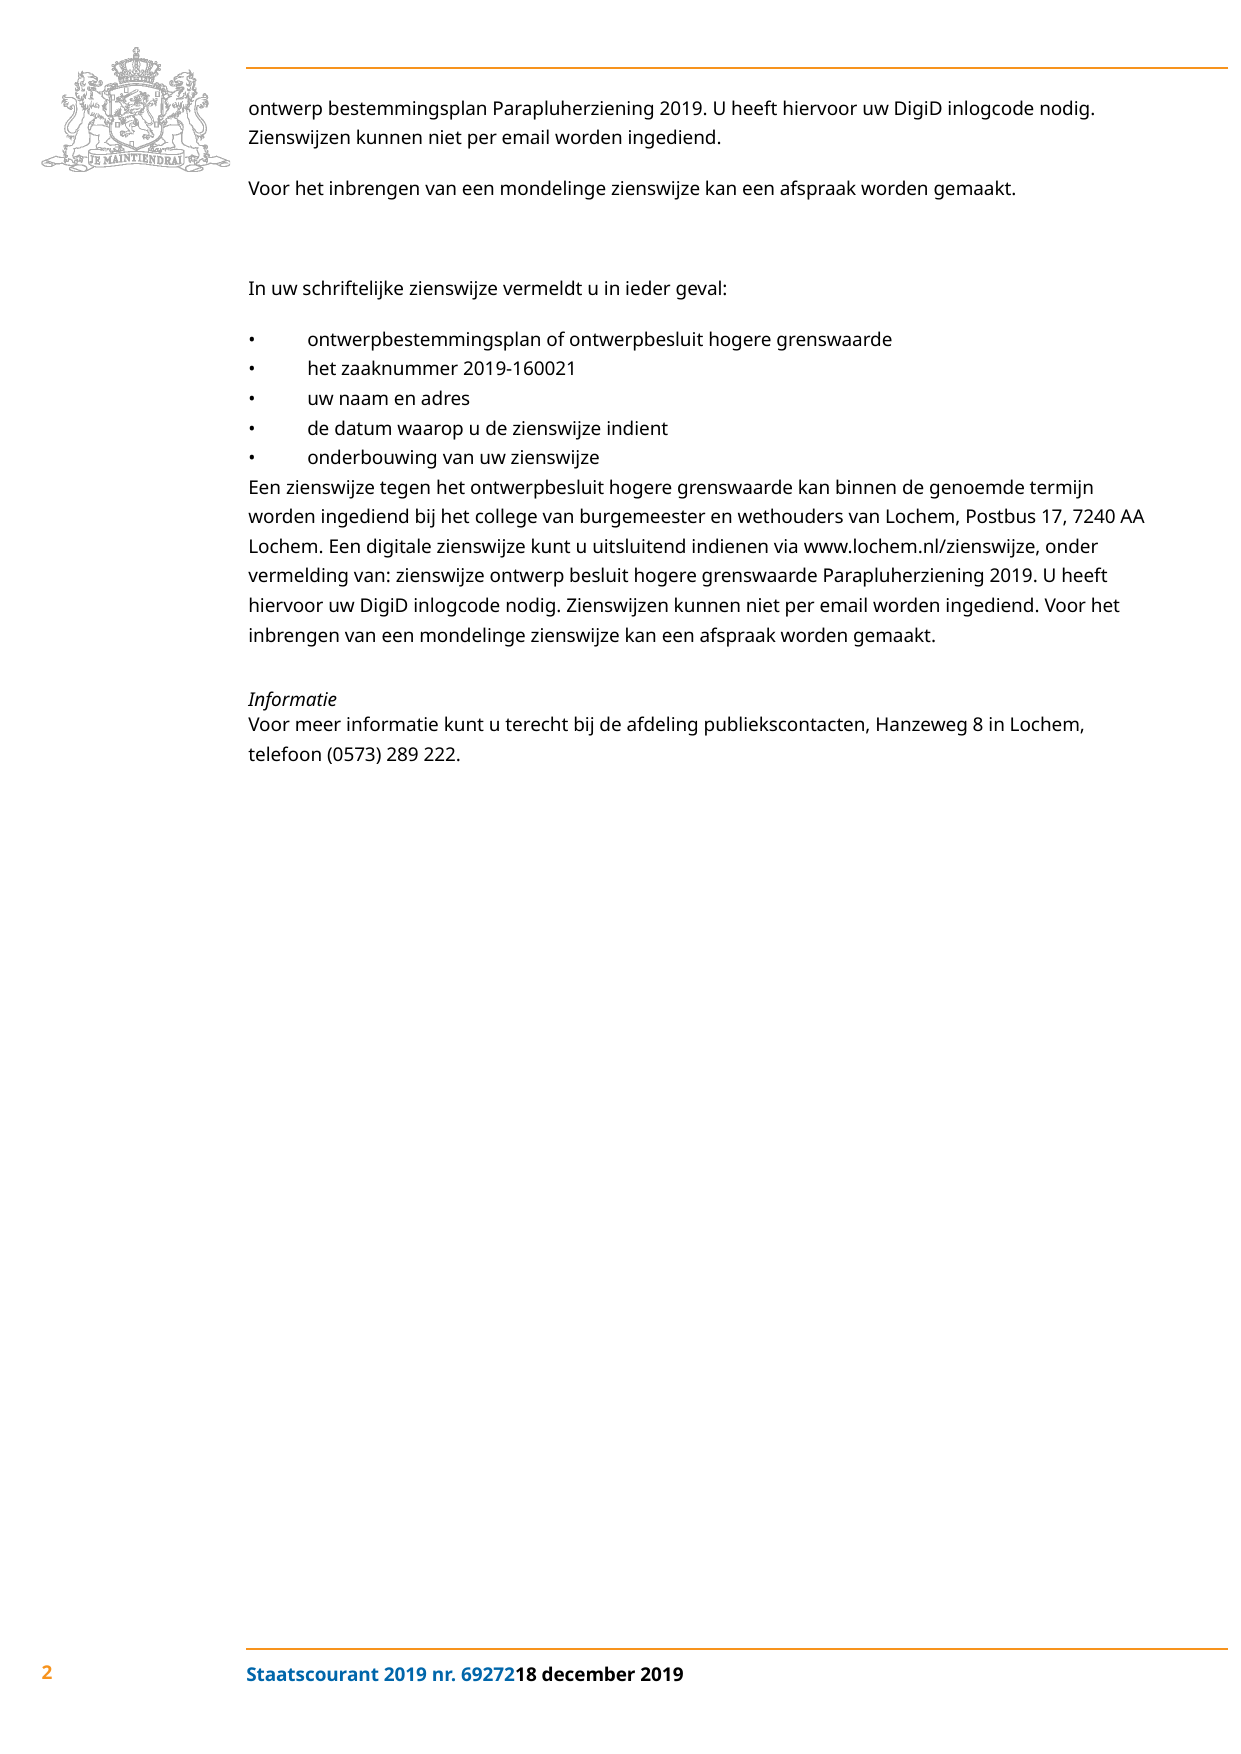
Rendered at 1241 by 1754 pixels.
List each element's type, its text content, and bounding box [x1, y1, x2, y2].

list onderbouwing van uw zienswijze [248, 444, 1152, 470]
text In uw schriftelijke zienswijze vermeldt u in ieder geval: [248, 276, 1152, 301]
text ontwerp bestemmingsplan Parapluherziening 2019. U heeft hiervoor uw DigiD inlogcode nodig. Zienswijzen kunnen niet per email worden ingediend. [248, 95, 1152, 150]
text Voor het inbrengen van een mondelinge zienswijze kan een afspraak worden gemaakt. [248, 175, 1152, 201]
list de datum waarop u de zienswijze indient [248, 415, 1152, 441]
list ontwerpbestemmingsplan of ontwerpbesluit hogere grenswaarde [248, 326, 1152, 352]
text Informatie [248, 686, 1152, 712]
list uw naam en adres [248, 385, 1152, 411]
text Een zienswijze tegen het ontwerpbesluit hogere grenswaarde kan binnen de genoemde termijn worden ingediend bij het college van burgemeester en wethouders van Lochem, Postbus 17, 7240 AA Lochem. Een digitale zienswijze kunt u uitsluitend indienen via www.lochem.nl/zienswijze, onder vermelding van: zienswijze ontwerp besluit hogere grenswaarde Parapluherziening 2019. U heeft hiervoor uw DigiD inlogcode nodig. Zienswijzen kunnen niet per email worden ingediend. Voor het inbrengen van een mondelinge zienswijze kan een afspraak worden gemaakt. [248, 474, 1152, 648]
picture [41, 47, 231, 172]
list het zaaknummer 2019-160021 [248, 356, 1152, 381]
text Voor meer informatie kunt u terecht bij de afdeling publiekscontacten, Hanzeweg 8 in Lochem, telefoon (0573) 289 222. [248, 712, 1152, 767]
